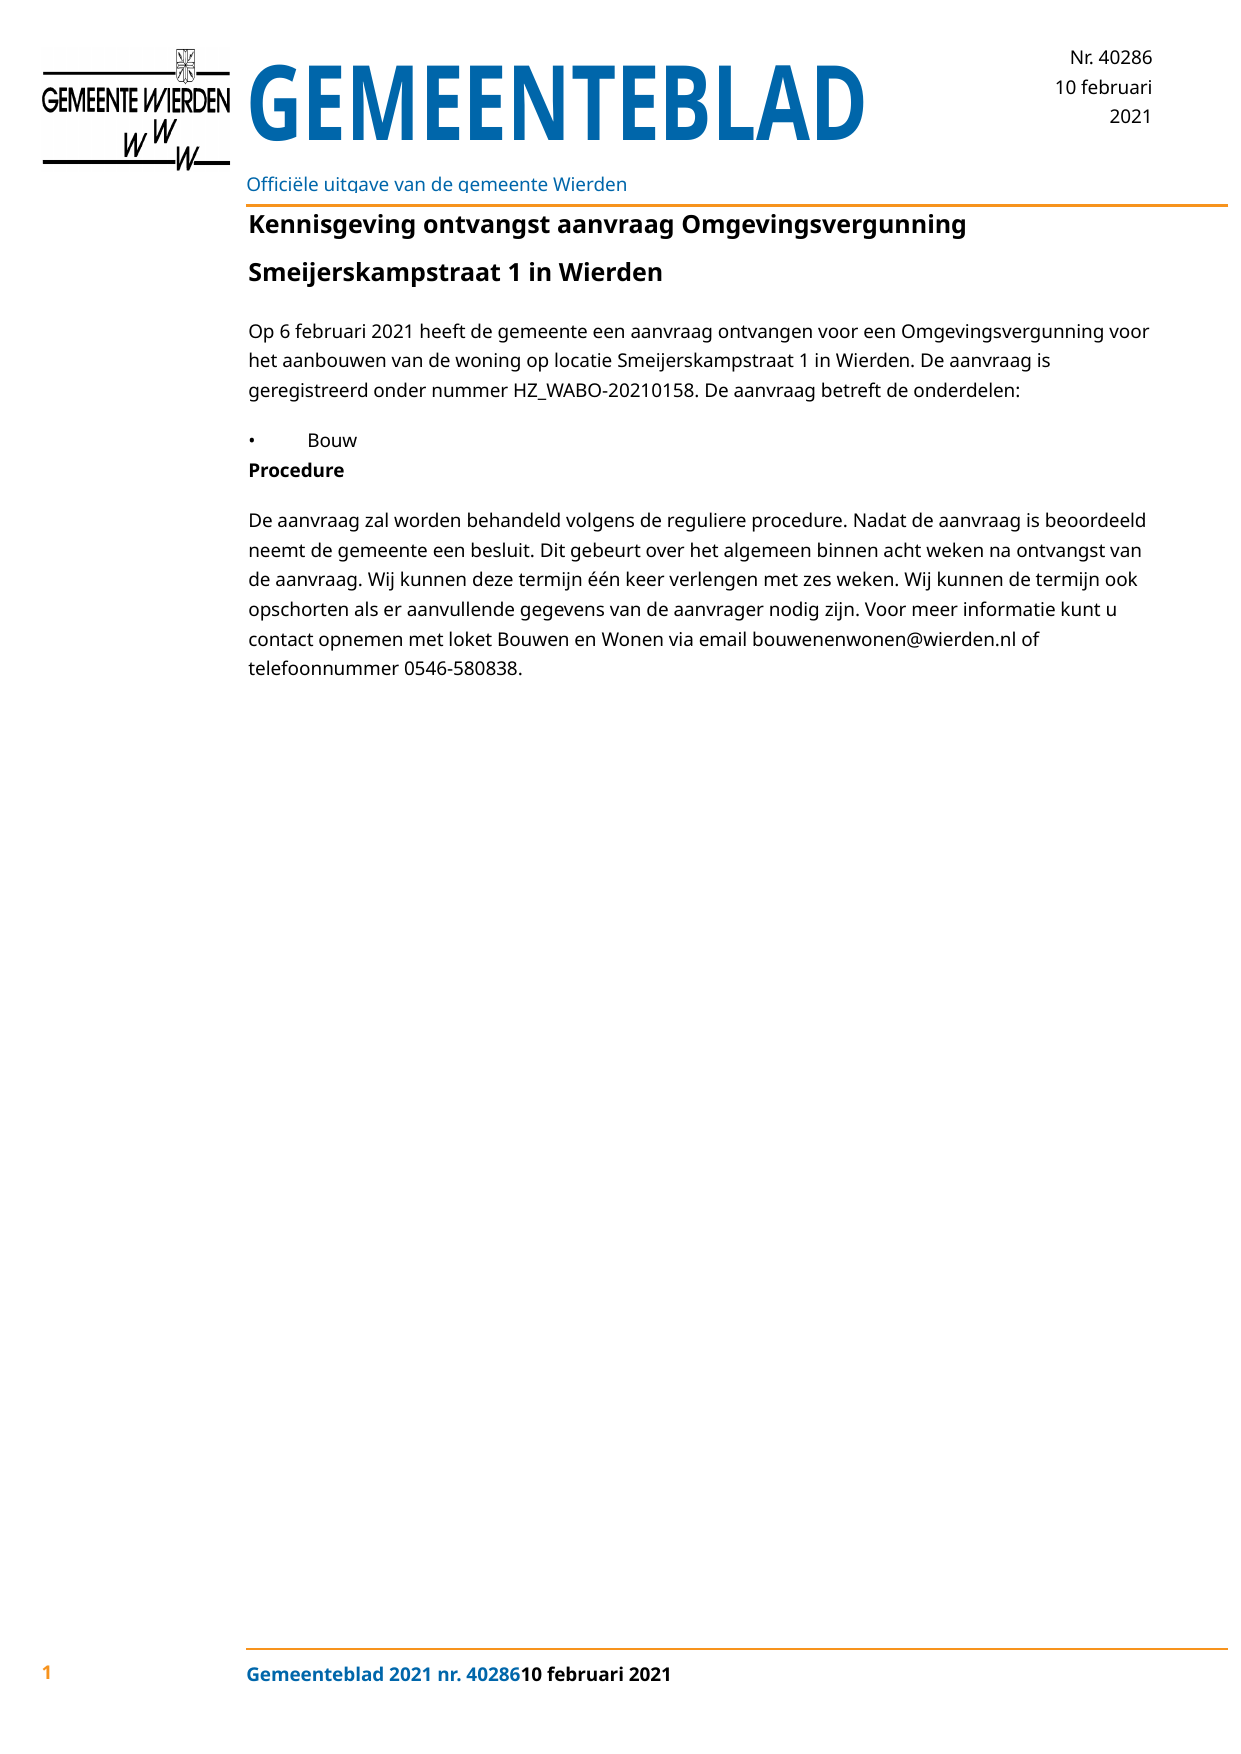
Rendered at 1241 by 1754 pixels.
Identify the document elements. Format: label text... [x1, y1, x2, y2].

list Bouw [248, 427, 1152, 453]
text Procedure [248, 457, 1152, 483]
text Kennisgeving ontvangst aanvraag Omgevingsvergunning Smeijerskampstraat 1 in Wierden [248, 207, 1152, 288]
text Op 6 februari 2021 heeft de gemeente een aanvraag ontvangen voor een Omgevingsvergunning voor het aanbouwen van de woning op locatie Smeijerskampstraat 1 in Wierden. De aanvraag is geregistreerd onder nummer HZ_WABO-20210158. De aanvraag betreft de onderdelen: [248, 318, 1152, 403]
text De aanvraag zal worden behandeld volgens de reguliere procedure. Nadat de aanvraag is beoordeeld neemt de gemeente een besluit. Dit gebeurt over het algemeen binnen acht weken na ontvangst van de aanvraag. Wij kunnen deze termijn één keer verlengen met zes weken. Wij kunnen de termijn ook opschorten als er aanvullende gegevens van de aanvrager nodig zijn. Voor meer informatie kunt u contact opnemen met loket Bouwen en Wonen via email bouwenenwonen@wierden.nl of telefoonnummer 0546-580838. [248, 507, 1152, 681]
picture [41, 47, 231, 172]
